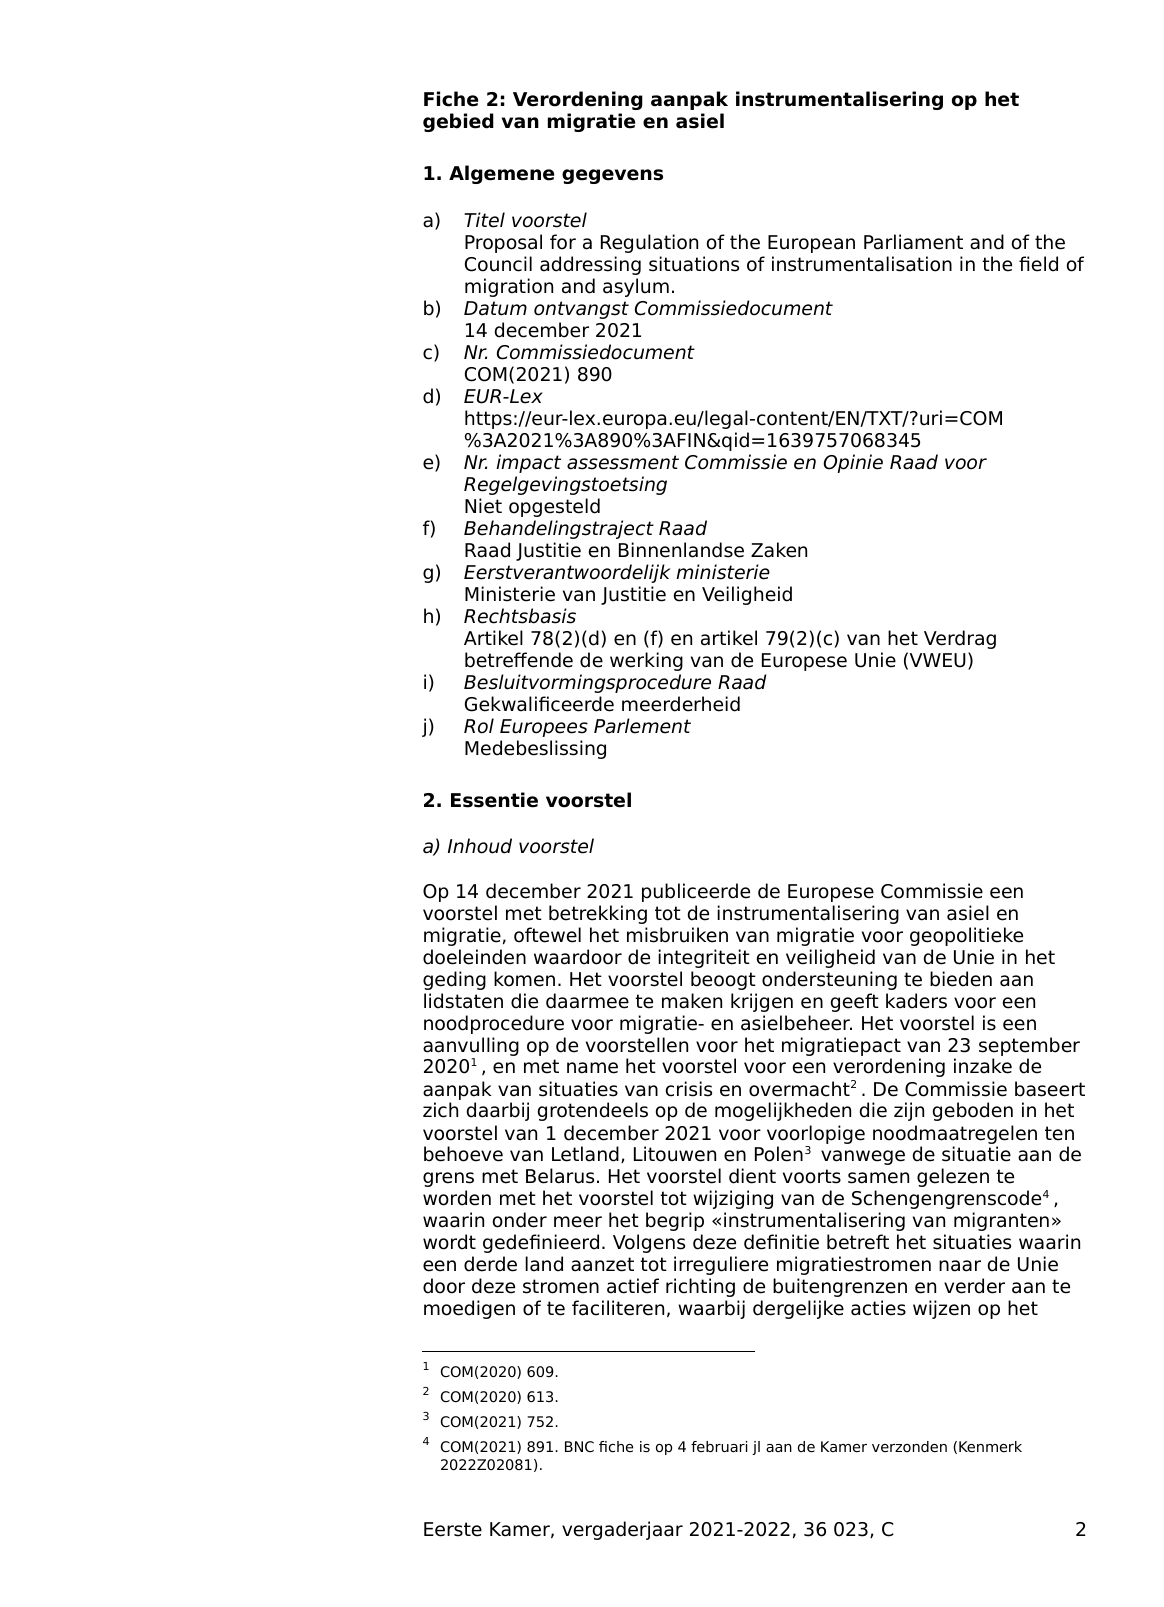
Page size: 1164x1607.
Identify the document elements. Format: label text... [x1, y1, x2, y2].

subtitle a) Inhoud voorstel [422, 836, 1087, 858]
text Gekwalificeerde meerderheid [464, 693, 1087, 716]
text Niet opgesteld [464, 496, 1087, 518]
text COM(2020) 609. [422, 1360, 1087, 1382]
text g) Eerstverantwoordelijk ministerie [422, 562, 1087, 584]
text Raad Justitie en Binnenlandse Zaken [464, 540, 1087, 562]
text h) Rechtsbasis [422, 606, 1087, 628]
text Ministerie van Justitie en Veiligheid [464, 584, 1087, 606]
text e) Nr. impact assessment Commissie en Opinie Raad voor Regelgevingstoetsing [422, 452, 1087, 496]
text Medebeslissing [464, 737, 1087, 759]
text a) Titel voorstel [422, 210, 1087, 232]
text Op 14 december 2021 publiceerde de Europese Commissie een voorstel met betrekking tot de instrumentalisering van asiel en migratie, oftewel het misbruiken van migratie voor geopolitieke doeleinden waardoor de integriteit en veiligheid van de Unie in het geding komen. Het voorstel beoogt ondersteuning te bieden aan lidstaten die daarmee te maken krijgen en geeft kaders voor een noodprocedure voor migratie- en asielbeheer. Het voorstel is een aanvulling op de voorstellen voor het migratiepact van 23 september 2020, en met name het voorstel voor een verordening inzake de aanpak van situaties van crisis en overmacht. De Commissie baseert zich daarbij grotendeels op de mogelijkheden die zijn geboden in het voorstel van 1 december 2021 voor voorlopige noodmaatregelen ten behoeve van Letland, Litouwen en Polen vanwege de situatie aan de grens met Belarus. Het voorstel dient voorts samen gelezen te worden met het voorstel tot wijziging van de Schengengrenscode, waarin onder meer het begrip «instrumentalisering van migranten» wordt gedefinieerd. Volgens deze definitie betreft het situaties waarin een derde land aanzet tot irreguliere migratiestromen naar de Unie door deze stromen actief richting de buitengrenzen en verder aan te moedigen of te faciliteren, waarbij dergelijke acties wijzen op het [422, 881, 1087, 1320]
text b) Datum ontvangst Commissiedocument [422, 298, 1087, 320]
subtitle Fiche 2: Verordening aanpak instrumentalisering op het gebied van migratie en asiel [422, 89, 1087, 133]
text Artikel 78(2)(d) en (f) en artikel 79(2)(c) van het Verdrag betreffende de werking van de Europese Unie (VWEU) [464, 628, 1087, 672]
text Proposal for a Regulation of the European Parliament and of the Council addressing situations of instrumentalisation in the field of migration and asylum. [464, 232, 1087, 298]
text https://eur-lex.europa.eu/legal-content/EN/TXT/?uri=COM%3A2021%3A890%3AFIN&qid=1639757068345 [464, 408, 1087, 452]
text f) Behandelingstraject Raad [422, 518, 1087, 540]
subtitle 1. Algemene gegevens [422, 163, 1087, 185]
text COM(2021) 752. [422, 1410, 1087, 1432]
text COM(2021) 891. BNC fiche is op 4 februari jl aan de Kamer verzonden (Kenmerk 2022Z02081). [422, 1435, 1087, 1474]
text COM(2021) 890 [464, 364, 1087, 386]
text 14 december 2021 [464, 320, 1087, 342]
text d) EUR-Lex [422, 386, 1087, 408]
text i) Besluitvormingsprocedure Raad [422, 672, 1087, 693]
text j) Rol Europees Parlement [422, 716, 1087, 737]
text COM(2020) 613. [422, 1385, 1087, 1407]
text c) Nr. Commissiedocument [422, 342, 1087, 364]
subtitle 2. Essentie voorstel [422, 789, 1087, 811]
